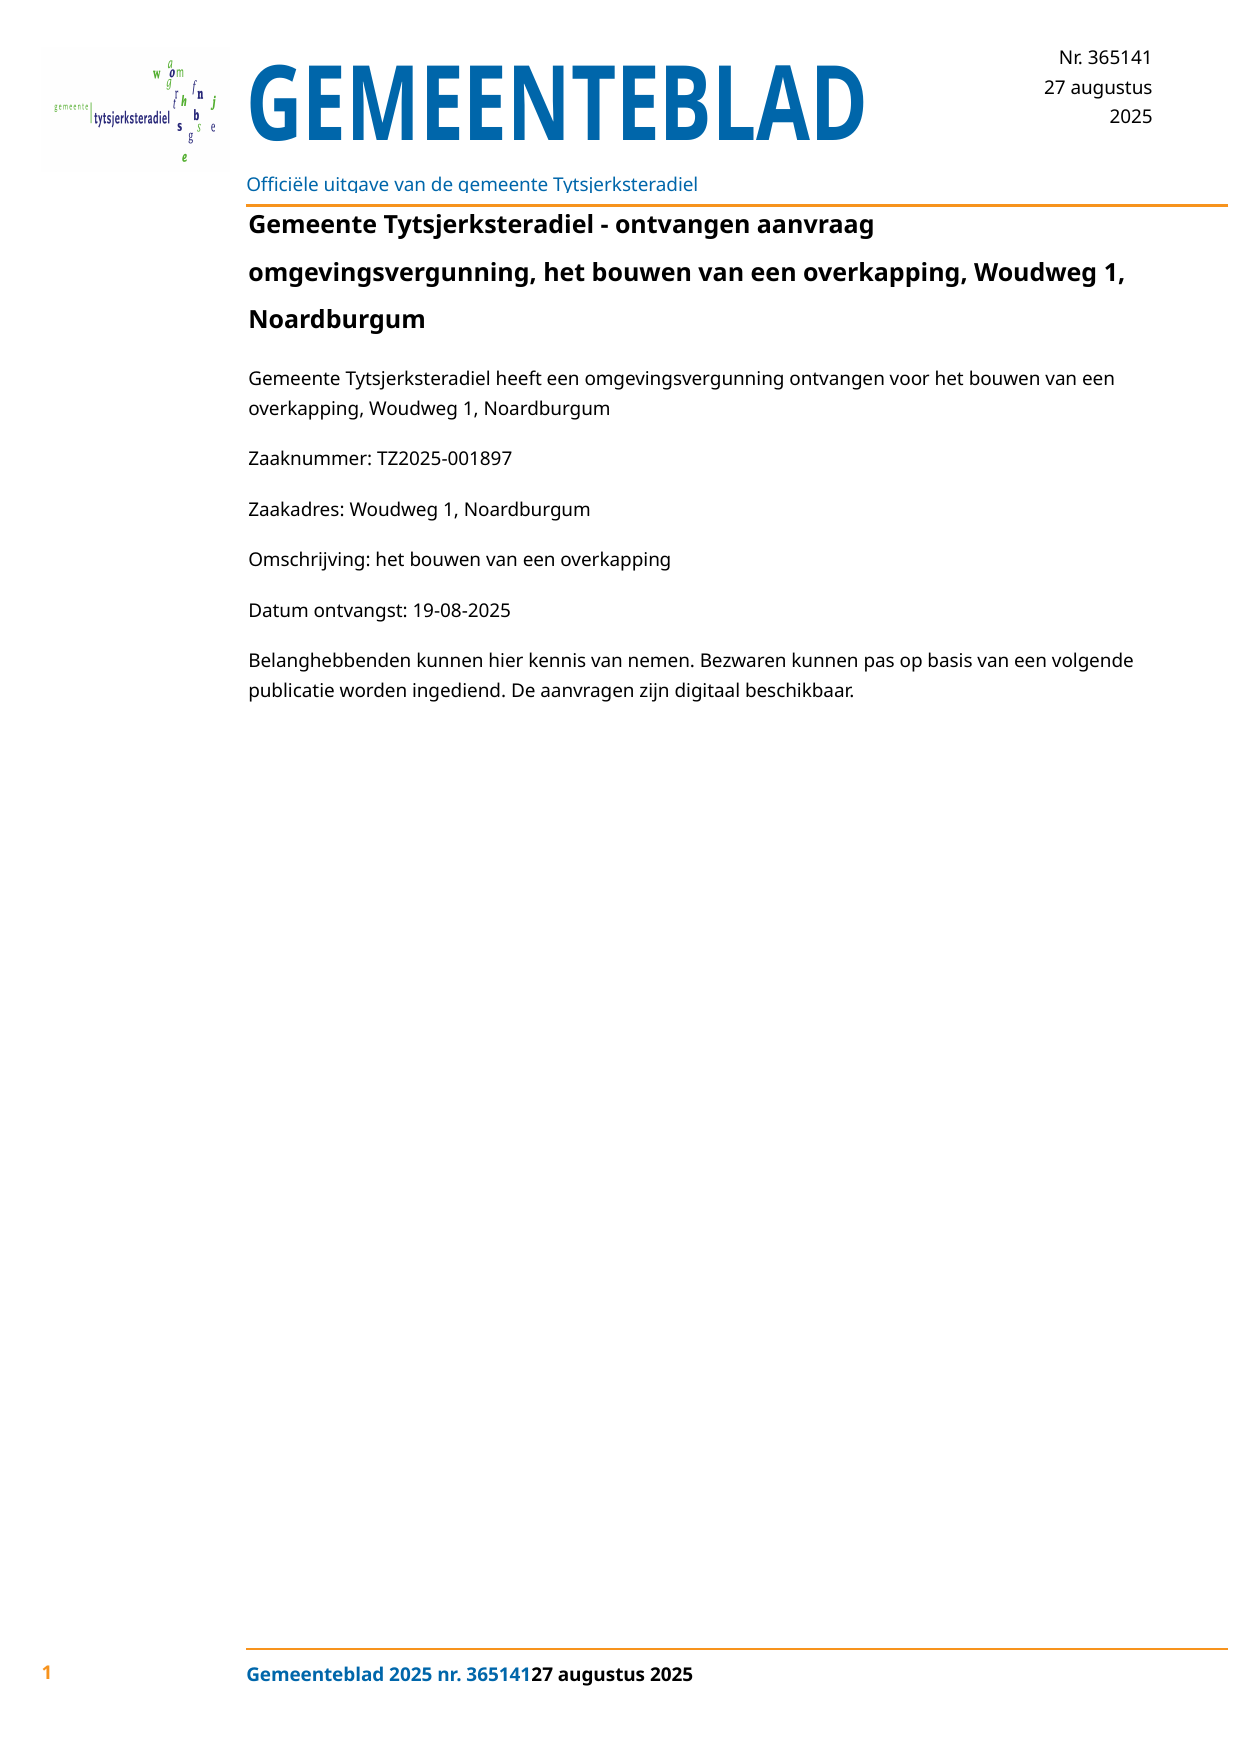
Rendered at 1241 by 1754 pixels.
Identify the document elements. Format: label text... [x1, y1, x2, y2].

picture [41, 47, 231, 172]
text Omschrijving: het bouwen van een overkapping [248, 546, 1152, 572]
text Gemeente Tytsjerksteradiel - ontvangen aanvraag omgevingsvergunning, het bouwen van een overkapping, Woudweg 1, Noardburgum [248, 207, 1152, 336]
text Zaaknummer: TZ2025-001897 [248, 446, 1152, 471]
text Belanghebbenden kunnen hier kennis van nemen. Bezwaren kunnen pas op basis van een volgende publicatie worden ingediend. De aanvragen zijn digitaal beschikbaar. [248, 647, 1152, 702]
text Zaakadres: Woudweg 1, Noardburgum [248, 496, 1152, 522]
text Gemeente Tytsjerksteradiel heeft een omgevingsvergunning ontvangen voor het bouwen van een overkapping, Woudweg 1, Noardburgum [248, 366, 1152, 421]
text Datum ontvangst: 19-08-2025 [248, 597, 1152, 622]
